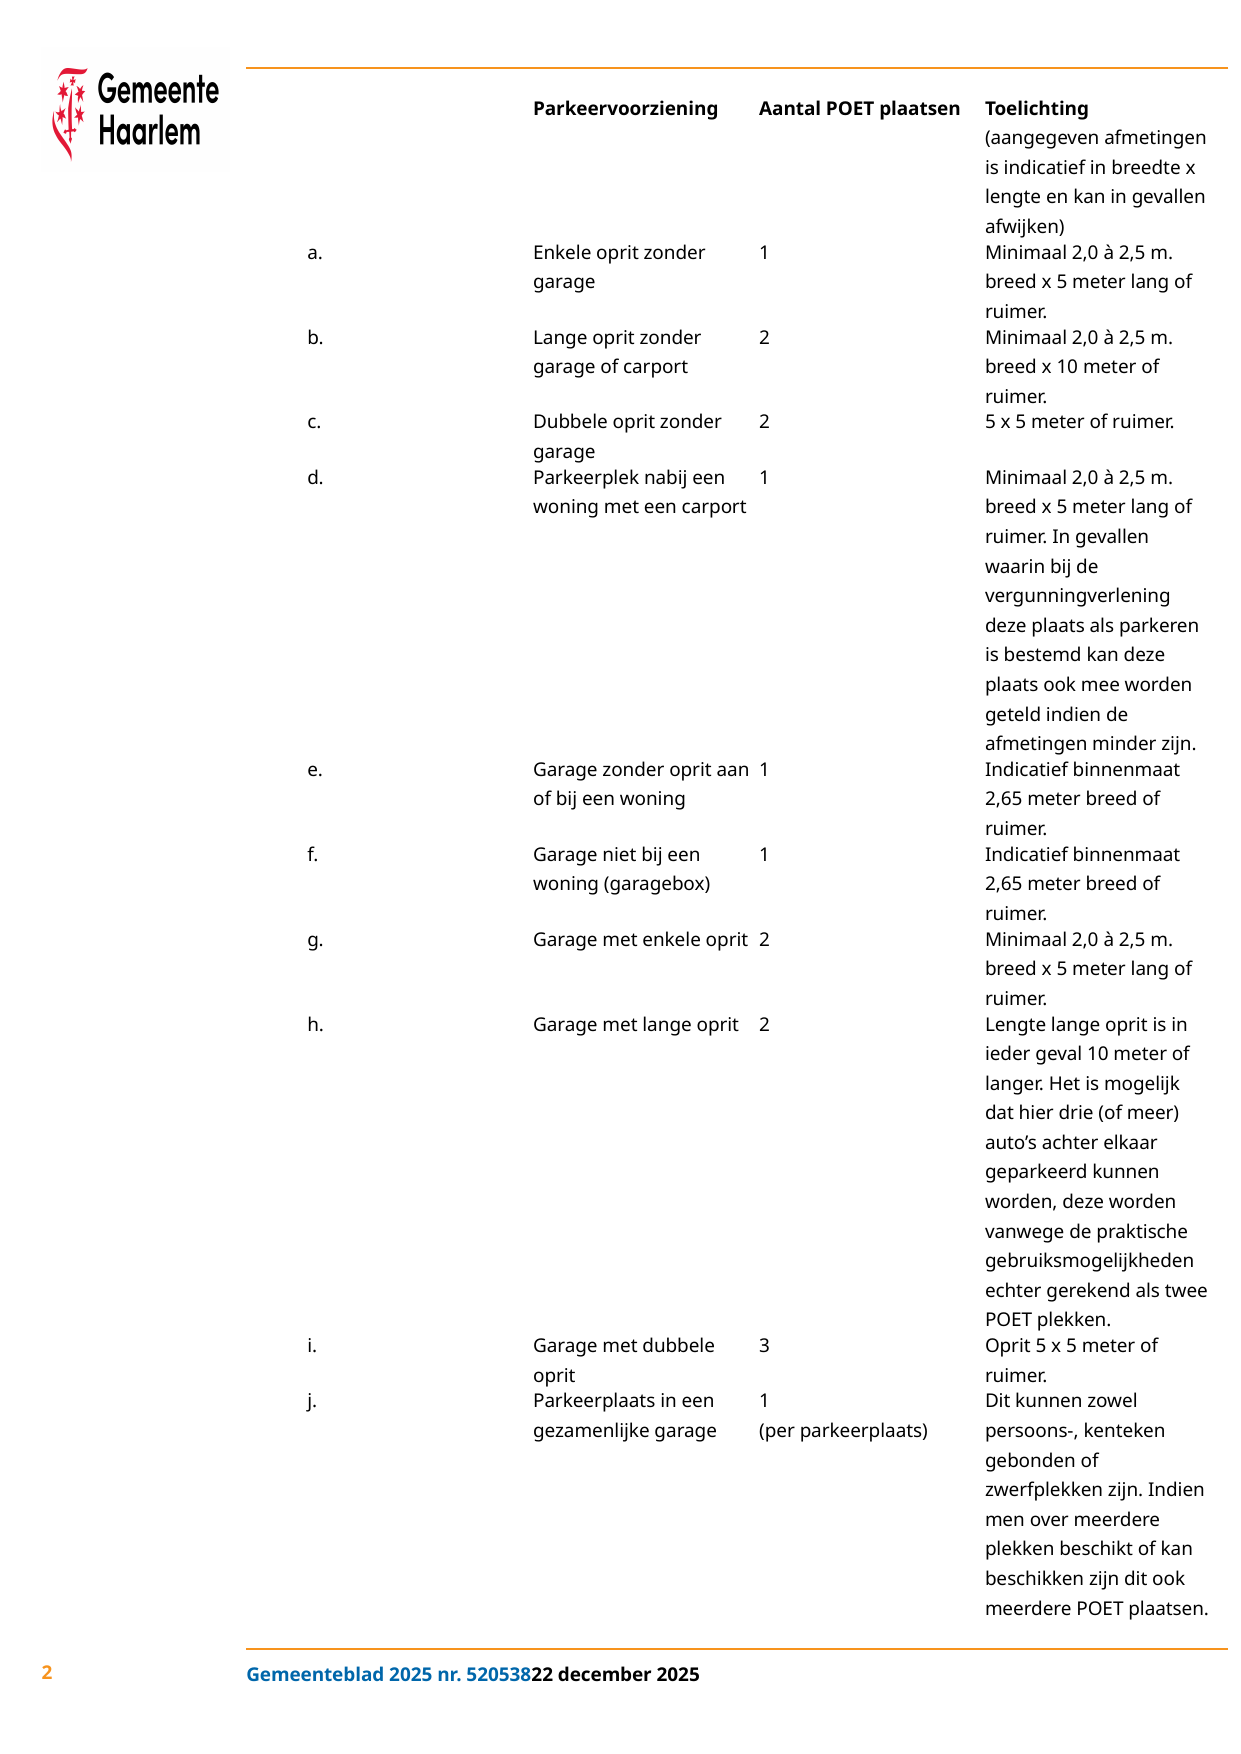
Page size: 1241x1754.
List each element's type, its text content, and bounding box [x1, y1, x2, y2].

table_cell Minimaal 2,0 à 2,5 m. breed x 5 meter lang of ruimer. [985, 926, 1211, 1011]
table_header Parkeervoorziening [533, 95, 759, 239]
table_cell 5 x 5 meter of ruimer. [985, 409, 1211, 464]
table_header Aantal POET plaatsen [759, 95, 985, 239]
table_cell Parkeerplek nabij een woning met een carport [533, 464, 759, 756]
picture [41, 47, 231, 172]
table_cell Garage met lange oprit [533, 1011, 759, 1332]
table_cell Garage niet bij een woning (garagebox) [533, 841, 759, 926]
table_cell f. [307, 841, 533, 926]
table_cell 1 [759, 841, 985, 926]
table_cell i. [307, 1332, 533, 1388]
table_cell Dubbele oprit zonder garage [533, 409, 759, 464]
table_cell Garage met dubbele oprit [533, 1332, 759, 1388]
table_header [307, 95, 533, 239]
table_cell Minimaal 2,0 à 2,5 m. breed x 10 meter of ruimer. [985, 324, 1211, 409]
table_header Toelichting (aangegeven afmetingen is indicatief in breedte x lengte en kan in gevallen afwijken) [985, 95, 1211, 239]
table_cell Lange oprit zonder garage of carport [533, 324, 759, 409]
table_cell a. [307, 239, 533, 324]
table_cell 3 [759, 1332, 985, 1388]
table_cell 1 [759, 239, 985, 324]
table_cell 2 [759, 1011, 985, 1332]
table_cell Indicatief binnenmaat 2,65 meter breed of ruimer. [985, 841, 1211, 926]
table_cell 1 [759, 464, 985, 756]
table_cell Oprit 5 x 5 meter of ruimer. [985, 1332, 1211, 1388]
table_cell e. [307, 756, 533, 841]
table_cell g. [307, 926, 533, 1011]
table_cell j. [307, 1388, 533, 1612]
table_cell h. [307, 1011, 533, 1332]
table_cell Parkeerplaats in een gezamenlijke garage [533, 1388, 759, 1612]
table_cell 1 [759, 756, 985, 841]
table_cell Garage met enkele oprit [533, 926, 759, 1011]
table_cell 2 [759, 926, 985, 1011]
table_cell c. [307, 409, 533, 464]
table_cell Garage zonder oprit aan of bij een woning [533, 756, 759, 841]
table_cell b. [307, 324, 533, 409]
table_cell Minimaal 2,0 à 2,5 m. breed x 5 meter lang of ruimer. In gevallen waarin bij de vergunningverlening deze plaats als parkeren is bestemd kan deze plaats ook mee worden geteld indien de afmetingen minder zijn. [985, 464, 1211, 756]
table_cell 2 [759, 324, 985, 409]
table_cell 1 (per parkeerplaats) [759, 1388, 985, 1612]
table_cell Enkele oprit zonder garage [533, 239, 759, 324]
table_cell Minimaal 2,0 à 2,5 m. breed x 5 meter lang of ruimer. [985, 239, 1211, 324]
table_cell Dit kunnen zowel persoons-, kenteken gebonden of zwerfplekken zijn. Indien men over meerdere plekken beschikt of kan beschikken zijn dit ook meerdere POET plaatsen. [985, 1388, 1211, 1612]
table_cell d. [307, 464, 533, 756]
table_cell Lengte lange oprit is in ieder geval 10 meter of langer. Het is mogelijk dat hier drie (of meer) auto’s achter elkaar geparkeerd kunnen worden, deze worden vanwege de praktische gebruiksmogelijkheden echter gerekend als twee POET plekken. [985, 1011, 1211, 1332]
table_cell 2 [759, 409, 985, 464]
table_cell Indicatief binnenmaat 2,65 meter breed of ruimer. [985, 756, 1211, 841]
